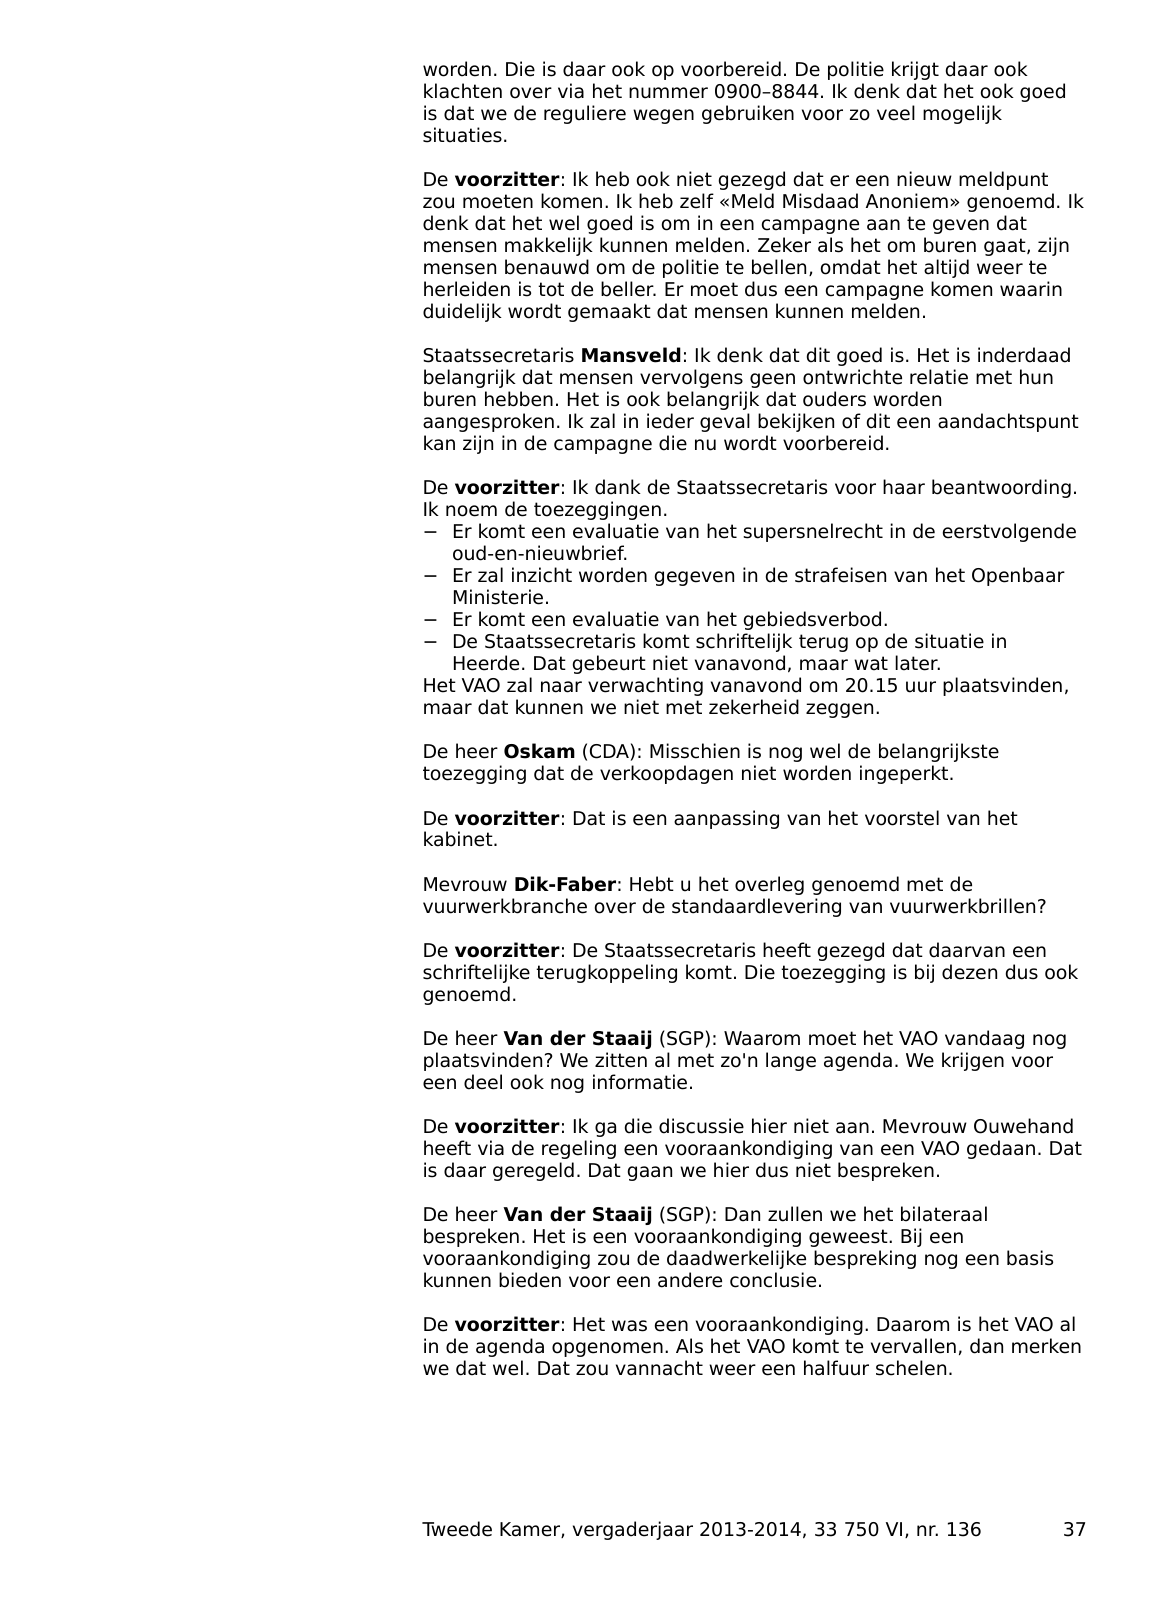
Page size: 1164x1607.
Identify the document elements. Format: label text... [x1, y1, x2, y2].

text De heer Van der Staaij (SGP): Waarom moet het VAO vandaag nog plaatsvinden? We zitten al met zo'n lange agenda. We krijgen voor een deel ook nog informatie. [422, 1028, 1087, 1094]
text − Er komt een evaluatie van het gebiedsverbod. [422, 609, 1087, 631]
text − Er zal inzicht worden gegeven in de strafeisen van het Openbaar Ministerie. [422, 565, 1087, 609]
text worden. Die is daar ook op voorbereid. De politie krijgt daar ook klachten over via het nummer 0900–8844. Ik denk dat het ook goed is dat we de reguliere wegen gebruiken voor zo veel mogelijk situaties. [422, 59, 1087, 147]
text De heer Oskam (CDA): Misschien is nog wel de belangrijkste toezegging dat de verkoopdagen niet worden ingeperkt. [422, 741, 1087, 785]
text De heer Van der Staaij (SGP): Dan zullen we het bilateraal bespreken. Het is een vooraankondiging geweest. Bij een vooraankondiging zou de daadwerkelijke bespreking nog een basis kunnen bieden voor een andere conclusie. [422, 1204, 1087, 1292]
text − Er komt een evaluatie van het supersnelrecht in de eerstvolgende oud-en-nieuwbrief. [422, 521, 1087, 565]
text − De Staatssecretaris komt schriftelijk terug op de situatie in Heerde. Dat gebeurt niet vanavond, maar wat later. [422, 631, 1087, 675]
text Mevrouw Dik-Faber: Hebt u het overleg genoemd met de vuurwerkbranche over de standaardlevering van vuurwerkbrillen? [422, 873, 1087, 917]
text De voorzitter: Ik ga die discussie hier niet aan. Mevrouw Ouwehand heeft via de regeling een vooraankondiging van een VAO gedaan. Dat is daar geregeld. Dat gaan we hier dus niet bespreken. [422, 1116, 1087, 1182]
text De voorzitter: Ik heb ook niet gezegd dat er een nieuw meldpunt zou moeten komen. Ik heb zelf «Meld Misdaad Anoniem» genoemd. Ik denk dat het wel goed is om in een campagne aan te geven dat mensen makkelijk kunnen melden. Zeker als het om buren gaat, zijn mensen benauwd om de politie te bellen, omdat het altijd weer te herleiden is tot de beller. Er moet dus een campagne komen waarin duidelijk wordt gemaakt dat mensen kunnen melden. [422, 169, 1087, 323]
text Het VAO zal naar verwachting vanavond om 20.15 uur plaatsvinden, maar dat kunnen we niet met zekerheid zeggen. [422, 675, 1087, 719]
text Staatssecretaris Mansveld: Ik denk dat dit goed is. Het is inderdaad belangrijk dat mensen vervolgens geen ontwrichte relatie met hun buren hebben. Het is ook belangrijk dat ouders worden aangesproken. Ik zal in ieder geval bekijken of dit een aandachtspunt kan zijn in de campagne die nu wordt voorbereid. [422, 345, 1087, 455]
text De voorzitter: De Staatssecretaris heeft gezegd dat daarvan een schriftelijke terugkoppeling komt. Die toezegging is bij dezen dus ook genoemd. [422, 940, 1087, 1006]
text De voorzitter: Ik dank de Staatssecretaris voor haar beantwoording. Ik noem de toezeggingen. [422, 477, 1087, 521]
text De voorzitter: Dat is een aanpassing van het voorstel van het kabinet. [422, 807, 1087, 851]
text De voorzitter: Het was een vooraankondiging. Daarom is het VAO al in de agenda opgenomen. Als het VAO komt te vervallen, dan merken we dat wel. Dat zou vannacht weer een halfuur schelen. [422, 1314, 1087, 1380]
